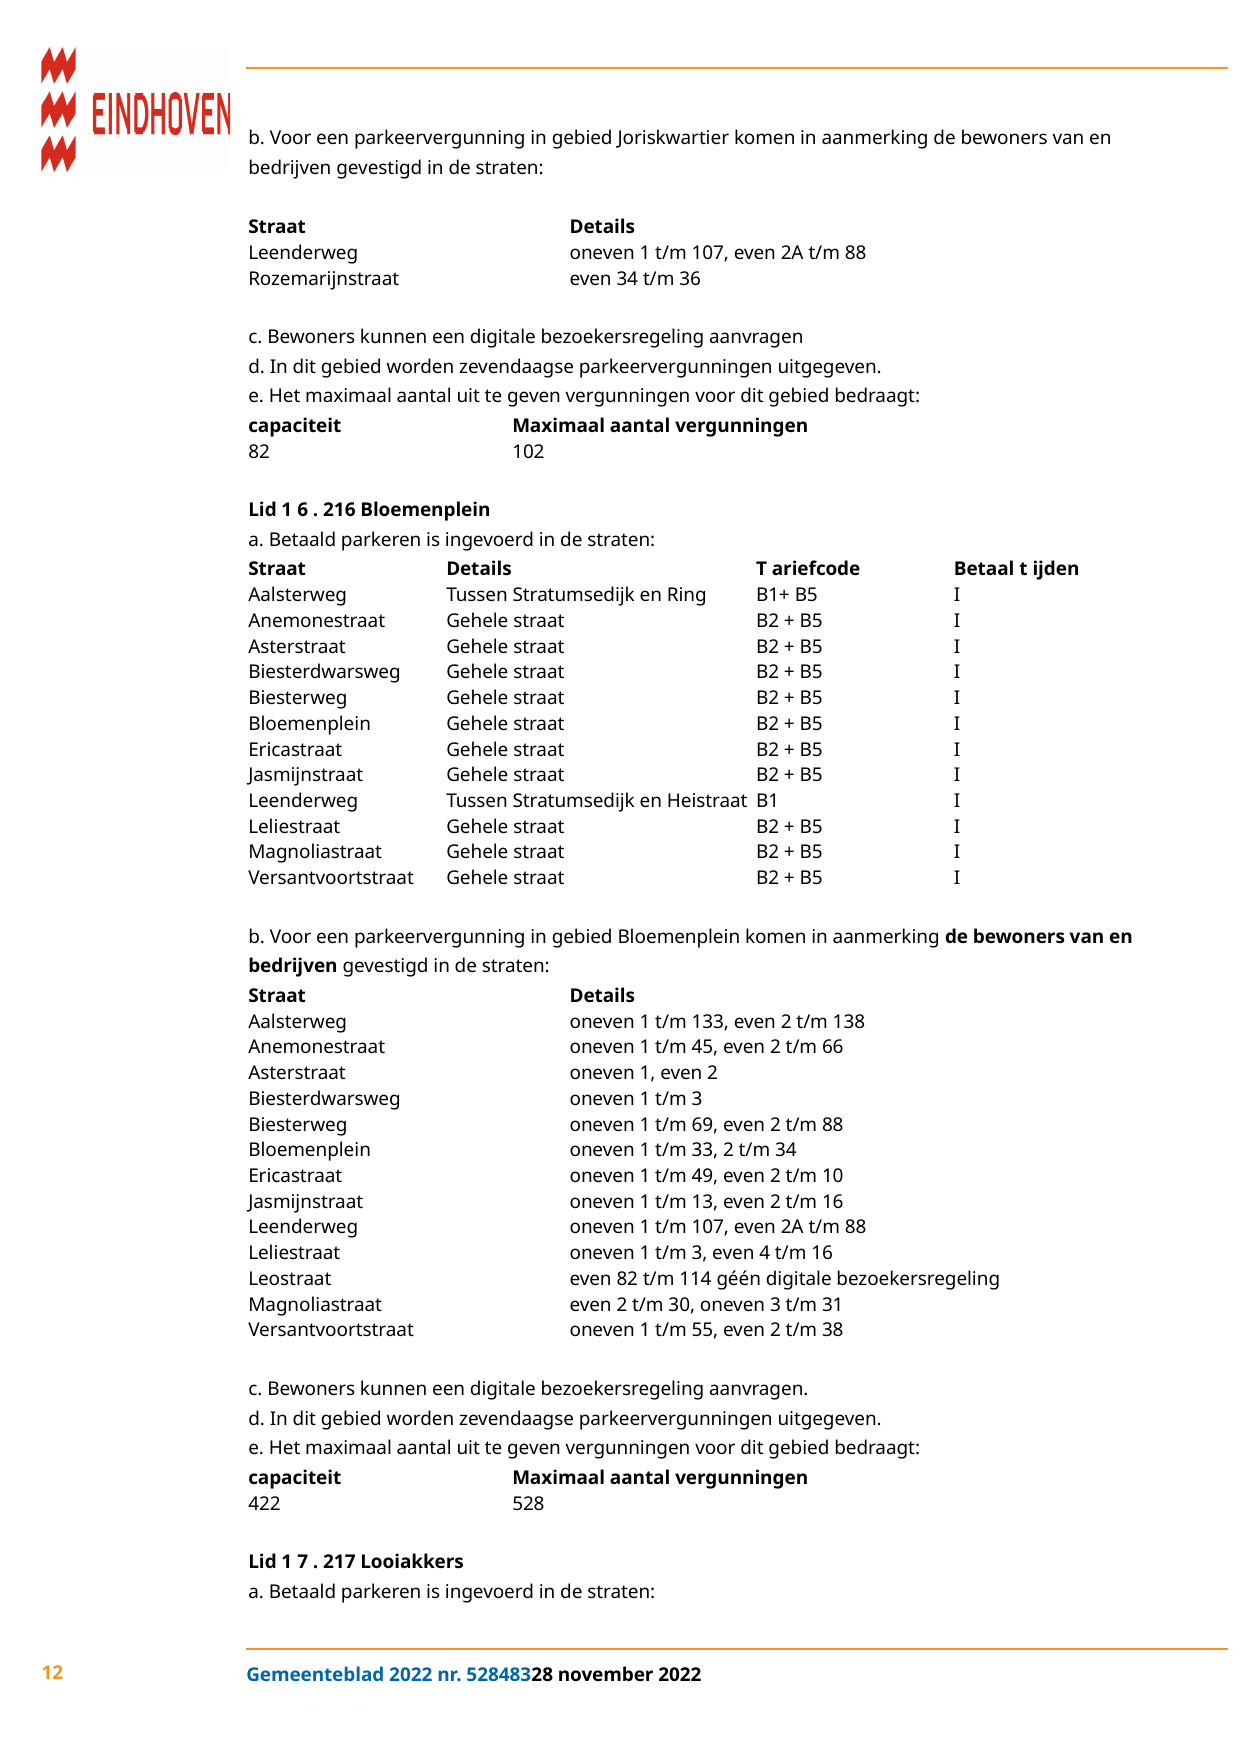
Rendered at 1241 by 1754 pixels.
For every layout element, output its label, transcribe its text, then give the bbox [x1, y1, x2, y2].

table_cell Magnoliastraat [248, 1291, 569, 1317]
table_cell oneven 1 t/m 107, even 2A t/m 88 [569, 239, 1152, 265]
text a. Betaald parkeren is ingevoerd in de straten: [248, 1578, 1152, 1604]
table_header Straat [248, 213, 569, 239]
table_cell oneven 1 t/m 33, 2 t/m 34 [569, 1137, 1152, 1162]
table_header T ariefcode [756, 556, 954, 581]
text c. Bewoners kunnen een digitale bezoekersregeling aanvragen. [248, 1375, 1152, 1401]
table_cell Gehele straat [446, 839, 756, 864]
table_cell Versantvoortstraat [248, 1317, 569, 1342]
table_cell Anemonestraat [248, 1034, 569, 1059]
table_cell even 2 t/m 30, oneven 3 t/m 31 [569, 1291, 1152, 1317]
table_cell even 34 t/m 36 [569, 265, 1152, 290]
table_cell oneven 1 t/m 107, even 2A t/m 88 [569, 1214, 1152, 1239]
table_header Details [569, 982, 1152, 1008]
table_cell I [954, 839, 1152, 864]
table_cell Ericastraat [248, 1162, 569, 1188]
table_cell B2 + B5 [756, 607, 954, 633]
text Lid 1 7 . 217 Looiakkers [248, 1548, 1152, 1574]
table_cell Gehele straat [446, 607, 756, 633]
table_cell even 82 t/m 114 géén digitale bezoekersregeling [569, 1265, 1152, 1291]
text b. Voor een parkeervergunning in gebied Bloemenplein komen in aanmerking de bewoners van en bedrijven gevestigd in de straten: [248, 923, 1152, 978]
text e. Het maximaal aantal uit te geven vergunningen voor dit gebied bedraagt: [248, 382, 1152, 408]
table_cell 102 [512, 438, 1152, 463]
table_cell Bloemenplein [248, 1137, 569, 1162]
table_header Details [446, 556, 756, 581]
table_cell oneven 1 t/m 69, even 2 t/m 88 [569, 1111, 1152, 1137]
table_cell Versantvoortstraat [248, 864, 446, 890]
table_cell Gehele straat [446, 659, 756, 684]
table_cell Gehele straat [446, 710, 756, 736]
table_cell oneven 1 t/m 133, even 2 t/m 138 [569, 1008, 1152, 1034]
table_cell B1+ B5 [756, 581, 954, 607]
table_cell B2 + B5 [756, 813, 954, 839]
table_cell Gehele straat [446, 736, 756, 761]
table_cell Biesterdwarsweg [248, 659, 446, 684]
table_cell I [954, 761, 1152, 787]
table_cell B2 + B5 [756, 839, 954, 864]
text Lid 1 6 . 216 Bloemenplein [248, 496, 1152, 522]
table_header Maximaal aantal vergunningen [512, 1464, 1152, 1490]
table_cell I [954, 813, 1152, 839]
table_header Straat [248, 982, 569, 1008]
table_cell Magnoliastraat [248, 839, 446, 864]
table_cell B2 + B5 [756, 736, 954, 761]
table_cell Aalsterweg [248, 581, 446, 607]
table_cell Gehele straat [446, 684, 756, 710]
table_cell oneven 1 t/m 13, even 2 t/m 16 [569, 1188, 1152, 1214]
text e. Het maximaal aantal uit te geven vergunningen voor dit gebied bedraagt: [248, 1434, 1152, 1460]
table_header Maximaal aantal vergunningen [512, 412, 1152, 438]
table_cell B2 + B5 [756, 633, 954, 658]
table_cell Leliestraat [248, 813, 446, 839]
table_cell Rozemarijnstraat [248, 265, 569, 290]
table_cell B2 + B5 [756, 684, 954, 710]
table_cell Jasmijnstraat [248, 1188, 569, 1214]
table_cell Bloemenplein [248, 710, 446, 736]
table_cell Gehele straat [446, 633, 756, 658]
table_cell Tussen Stratumsedijk en Heistraat [446, 787, 756, 813]
table_cell I [954, 659, 1152, 684]
table_cell Jasmijnstraat [248, 761, 446, 787]
text c. Bewoners kunnen een digitale bezoekersregeling aanvragen [248, 323, 1152, 349]
table_header capaciteit [248, 412, 512, 438]
table_cell I [954, 607, 1152, 633]
table_cell I [954, 787, 1152, 813]
table_cell I [954, 736, 1152, 761]
table_cell Tussen Stratumsedijk en Ring [446, 581, 756, 607]
table_cell I [954, 581, 1152, 607]
picture [41, 47, 231, 172]
table_cell oneven 1 t/m 3, even 4 t/m 16 [569, 1240, 1152, 1265]
table_cell Ericastraat [248, 736, 446, 761]
table_header capaciteit [248, 1464, 512, 1490]
table_cell I [954, 710, 1152, 736]
table_cell B2 + B5 [756, 710, 954, 736]
text d. In dit gebied worden zevendaagse parkeervergunningen uitgegeven. [248, 1405, 1152, 1431]
table_cell Leenderweg [248, 239, 569, 265]
table_cell I [954, 864, 1152, 890]
table_cell Anemonestraat [248, 607, 446, 633]
table_cell oneven 1, even 2 [569, 1059, 1152, 1085]
text b. Voor een parkeervergunning in gebied Joriskwartier komen in aanmerking de bewoners van en bedrijven gevestigd in de straten: [248, 124, 1152, 180]
table_cell Biesterweg [248, 1111, 569, 1137]
table_cell B2 + B5 [756, 659, 954, 684]
table_header Betaal t ijden [954, 556, 1152, 581]
table_cell 528 [512, 1490, 1152, 1516]
table_cell Biesterdwarsweg [248, 1085, 569, 1111]
table_cell oneven 1 t/m 3 [569, 1085, 1152, 1111]
text a. Betaald parkeren is ingevoerd in de straten: [248, 526, 1152, 552]
table_cell 422 [248, 1490, 512, 1516]
table_cell I [954, 684, 1152, 710]
table_cell Gehele straat [446, 864, 756, 890]
table_cell Leenderweg [248, 1214, 569, 1239]
table_cell B2 + B5 [756, 864, 954, 890]
table_cell oneven 1 t/m 49, even 2 t/m 10 [569, 1162, 1152, 1188]
table_cell B2 + B5 [756, 761, 954, 787]
table_cell 82 [248, 438, 512, 463]
table_cell Gehele straat [446, 813, 756, 839]
table_cell Asterstraat [248, 1059, 569, 1085]
table_cell Gehele straat [446, 761, 756, 787]
table_cell B1 [756, 787, 954, 813]
table_cell Asterstraat [248, 633, 446, 658]
table_cell I [954, 633, 1152, 658]
table_header Straat [248, 556, 446, 581]
table_cell oneven 1 t/m 55, even 2 t/m 38 [569, 1317, 1152, 1342]
table_cell Leostraat [248, 1265, 569, 1291]
text d. In dit gebied worden zevendaagse parkeervergunningen uitgegeven. [248, 353, 1152, 378]
table_cell Leenderweg [248, 787, 446, 813]
table_cell Leliestraat [248, 1240, 569, 1265]
table_cell oneven 1 t/m 45, even 2 t/m 66 [569, 1034, 1152, 1059]
table_cell Biesterweg [248, 684, 446, 710]
table_header Details [569, 213, 1152, 239]
table_cell Aalsterweg [248, 1008, 569, 1034]
